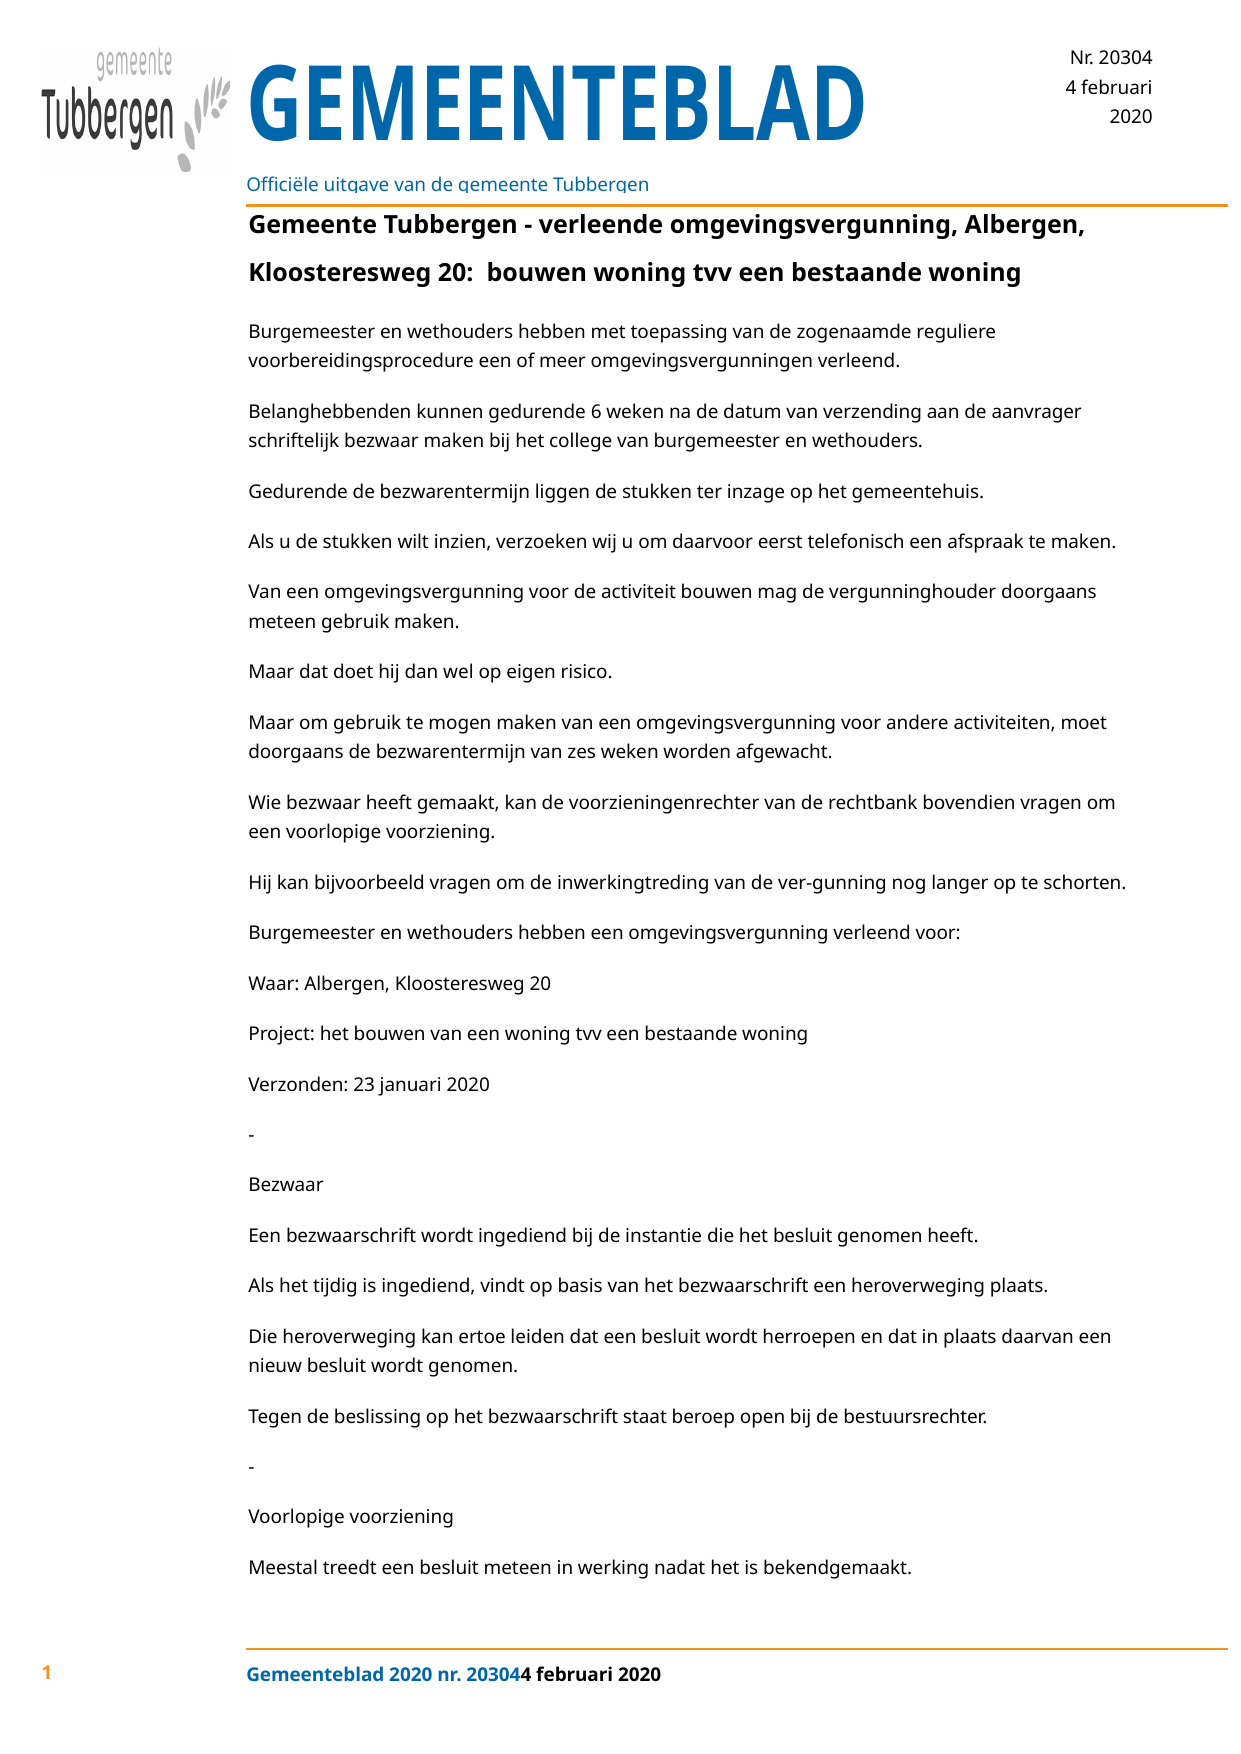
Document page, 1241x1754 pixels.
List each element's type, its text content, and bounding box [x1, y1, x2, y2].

text Een bezwaarschrift wordt ingediend bij de instantie die het besluit genomen heeft. [248, 1222, 1152, 1248]
text Verzonden: 23 januari 2020 [248, 1071, 1152, 1097]
text Maar om gebruik te mogen maken van een omgevingsvergunning voor andere activiteiten, moet doorgaans de bezwarentermijn van zes weken worden afgewacht. [248, 709, 1152, 764]
text Als het tijdig is ingediend, vindt op basis van het bezwaarschrift een heroverweging plaats. [248, 1272, 1152, 1298]
text Tegen de beslissing op het bezwaarschrift staat beroep open bij de bestuursrechter. [248, 1403, 1152, 1429]
text Burgemeester en wethouders hebben met toepassing van de zogenaamde reguliere voorbereidingsprocedure een of meer omgevingsvergunningen verleend. [248, 318, 1152, 373]
text Gemeente Tubbergen - verleende omgevingsvergunning, Albergen, Kloosteresweg 20: bouwen woning tvv een bestaande woning [248, 207, 1152, 288]
text Project: het bouwen van een woning tvv een bestaande woning [248, 1020, 1152, 1046]
text Van een omgevingsvergunning voor de activiteit bouwen mag de vergunninghouder doorgaans meteen gebruik maken. [248, 579, 1152, 634]
picture [41, 47, 231, 172]
text Maar dat doet hij dan wel op eigen risico. [248, 659, 1152, 684]
text - [248, 1453, 1152, 1479]
text Bezwaar [248, 1172, 1152, 1197]
text Waar: Albergen, Kloosteresweg 20 [248, 970, 1152, 996]
text Die heroverweging kan ertoe leiden dat een besluit wordt herroepen en dat in plaats daarvan een nieuw besluit wordt genomen. [248, 1323, 1152, 1378]
text Meestal treedt een besluit meteen in werking nadat het is bekendgemaakt. [248, 1554, 1152, 1580]
text Gedurende de bezwarentermijn liggen de stukken ter inzage op het gemeentehuis. [248, 478, 1152, 504]
text Burgemeester en wethouders hebben een omgevingsvergunning verleend voor: [248, 919, 1152, 945]
text Als u de stukken wilt inzien, verzoeken wij u om daarvoor eerst telefonisch een afspraak te maken. [248, 528, 1152, 554]
text - [248, 1121, 1152, 1147]
text Wie bezwaar heeft gemaakt, kan de voorzieningenrechter van de rechtbank bovendien vragen om een voorlopige voorziening. [248, 789, 1152, 844]
text Voorlopige voorziening [248, 1504, 1152, 1529]
text Belanghebbenden kunnen gedurende 6 weken na de datum van verzending aan de aanvrager schriftelijk bezwaar maken bij het college van burgemeester en wethouders. [248, 398, 1152, 453]
text Hij kan bijvoorbeeld vragen om de inwerkingtreding van de ver-gunning nog langer op te schorten. [248, 869, 1152, 895]
